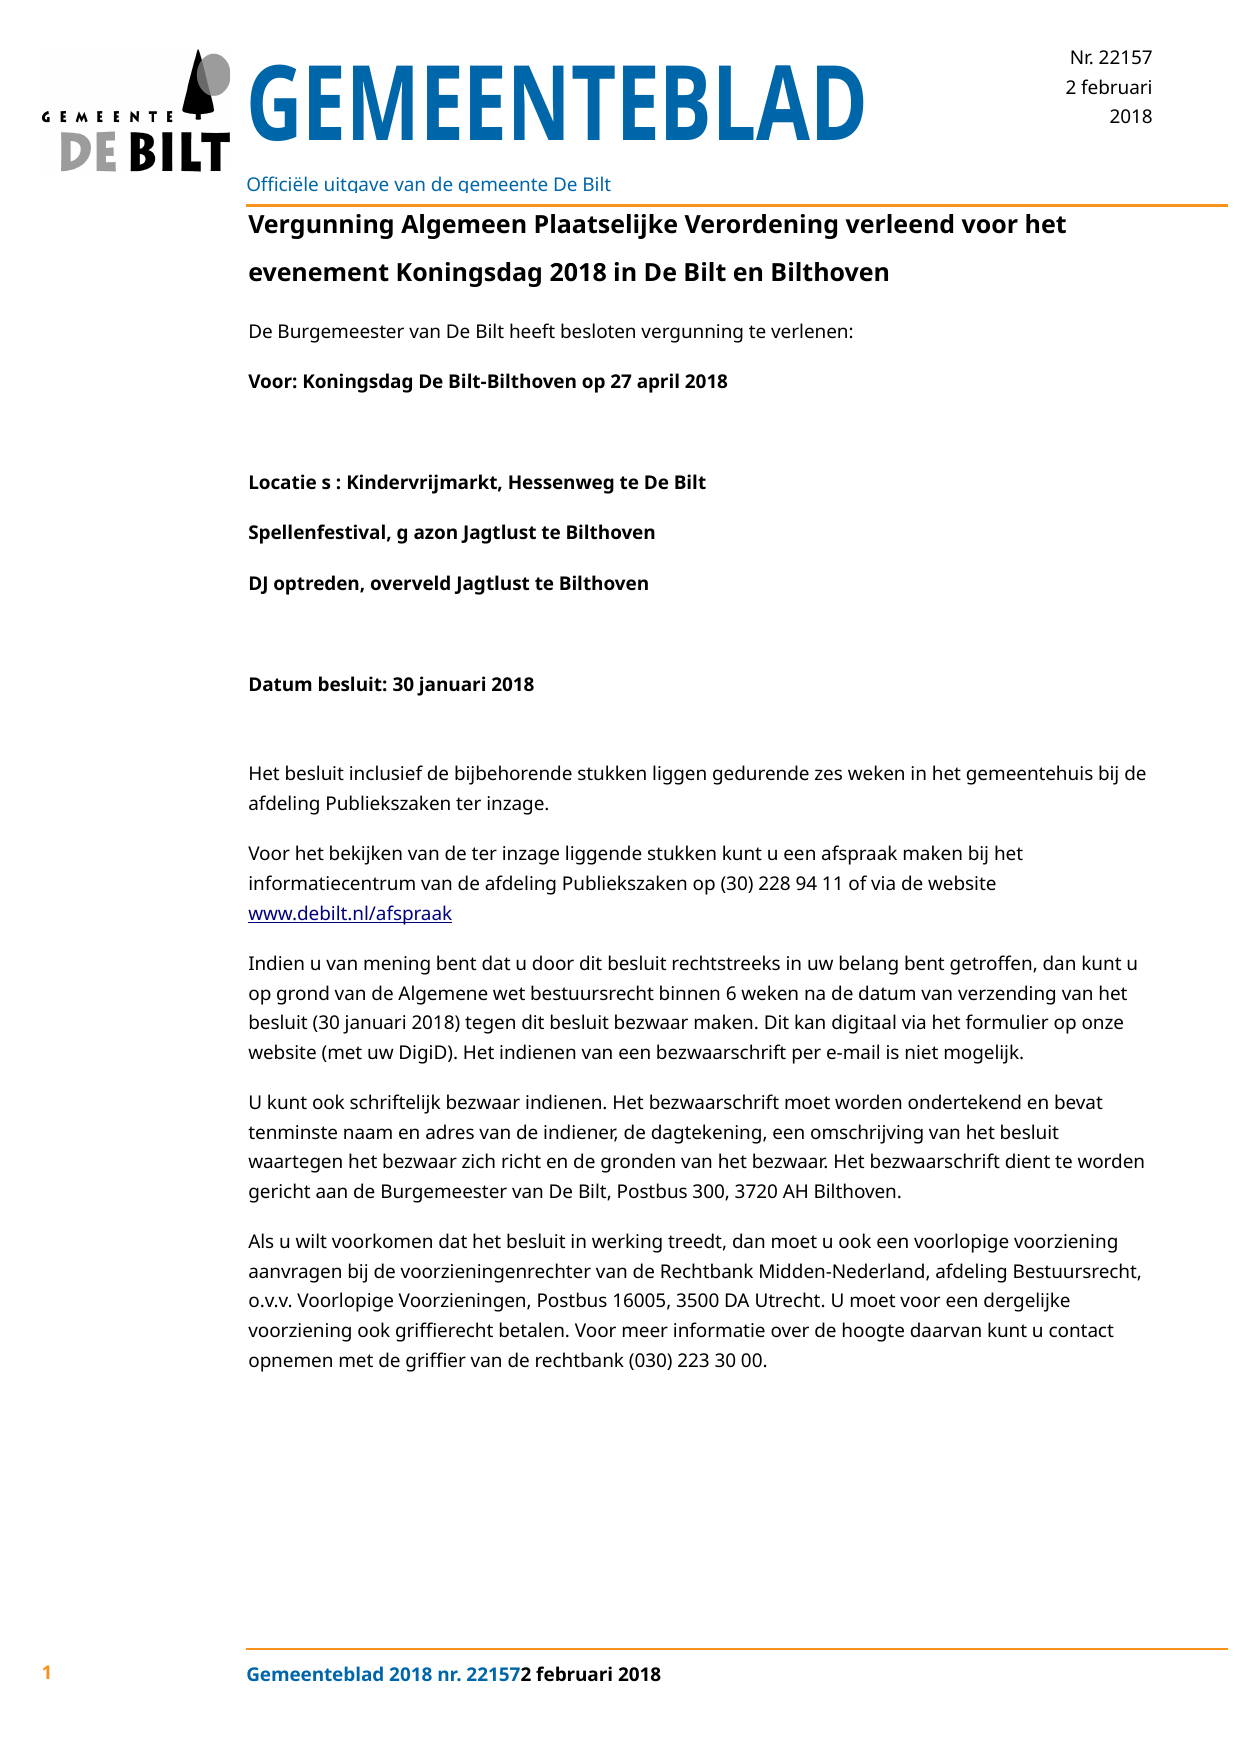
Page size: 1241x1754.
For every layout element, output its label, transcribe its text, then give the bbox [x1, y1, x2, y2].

text Als u wilt voorkomen dat het besluit in werking treedt, dan moet u ook een voorlopige voorziening aanvragen bij de voorzieningenrechter van de Rechtbank Midden-Nederland, afdeling Bestuursrecht, o.v.v. Voorlopige Voorzieningen, Postbus 16005, 3500 DA Utrecht. U moet voor een dergelijke voorziening ook griffierecht betalen. Voor meer informatie over de hoogte daarvan kunt u contact opnemen met de griffier van de rechtbank (030) 223 30 00. [248, 1228, 1152, 1372]
text De Burgemeester van De Bilt heeft besloten vergunning te verlenen: [248, 318, 1152, 344]
text U kunt ook schriftelijk bezwaar indienen. Het bezwaarschrift moet worden ondertekend en bevat tenminste naam en adres van de indiener, de dagtekening, een omschrijving van het besluit waartegen het bezwaar zich richt en de gronden van het bezwaar. Het bezwaarschrift dient te worden gericht aan de Burgemeester van De Bilt, Postbus 300, 3720 AH Bilthoven. [248, 1089, 1152, 1204]
text Vergunning Algemeen Plaatselijke Verordening verleend voor het evenement Koningsdag 2018 in De Bilt en Bilthoven [248, 207, 1152, 288]
text Voor: Koningsdag De Bilt-Bilthoven op 27 april 2018 [248, 368, 1152, 394]
text Datum besluit: 30 januari 2018 [248, 671, 1152, 697]
text Het besluit inclusief de bijbehorende stukken liggen gedurende zes weken in het gemeentehuis bij de afdeling Publiekszaken ter inzage. [248, 761, 1152, 816]
text Locatie s : Kindervrijmarkt, Hessenweg te De Bilt [248, 469, 1152, 495]
text Indien u van mening bent dat u door dit besluit rechtstreeks in uw belang bent getroffen, dan kunt u op grond van de Algemene wet bestuursrecht binnen 6 weken na de datum van verzending van het besluit (30 januari 2018) tegen dit besluit bezwaar maken. Dit kan digitaal via het formulier op onze website (met uw DigiD). Het indienen van een bezwaarschrift per e-mail is niet mogelijk. [248, 950, 1152, 1064]
text Spellenfestival, g azon Jagtlust te Bilthoven [248, 519, 1152, 545]
picture [41, 47, 231, 172]
text DJ optreden, overveld Jagtlust te Bilthoven [248, 570, 1152, 596]
text Voor het bekijken van de ter inzage liggende stukken kunt u een afspraak maken bij het informatiecentrum van de afdeling Publiekszaken op (30) 228 94 11 of via de website www.debilt.nl/afspraak [248, 841, 1152, 925]
